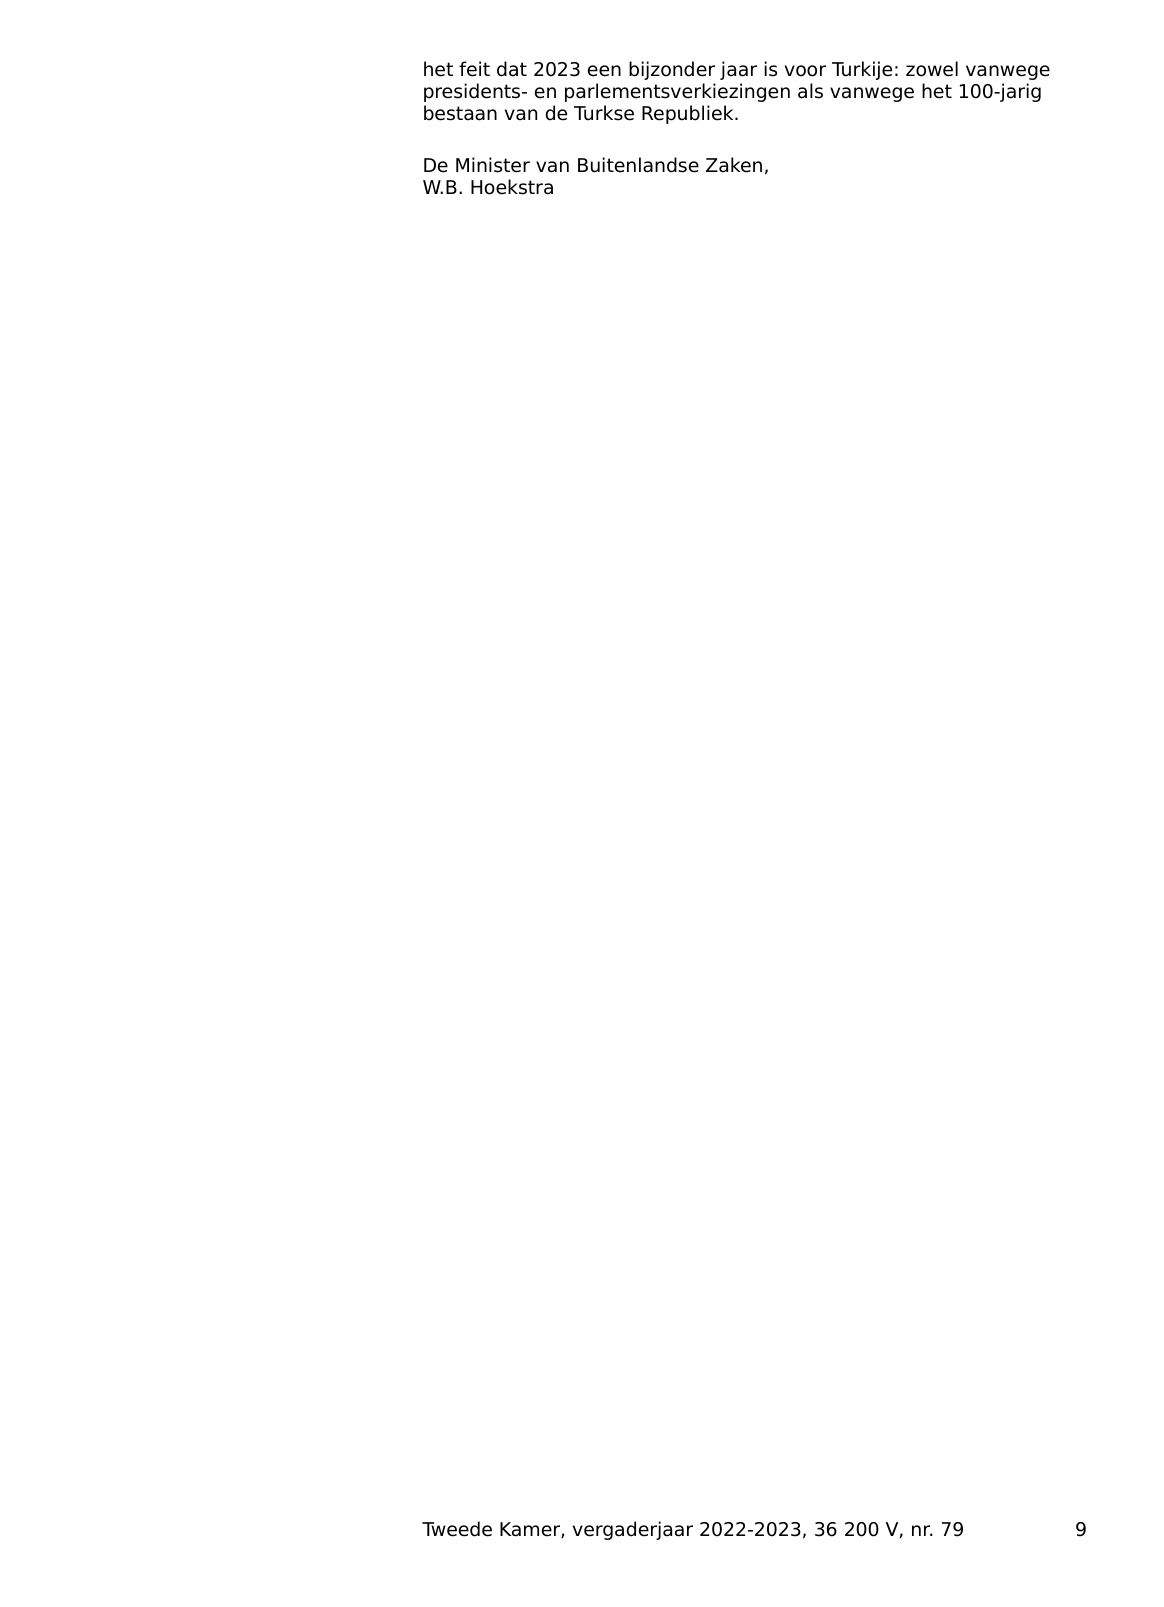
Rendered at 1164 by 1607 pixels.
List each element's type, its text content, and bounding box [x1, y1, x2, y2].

text het feit dat 2023 een bijzonder jaar is voor Turkije: zowel vanwege presidents- en parlementsverkiezingen als vanwege het 100-jarig bestaan van de Turkse Republiek. [422, 59, 1087, 125]
text De Minister van Buitenlandse Zaken, W.B. Hoekstra [422, 155, 1087, 199]
